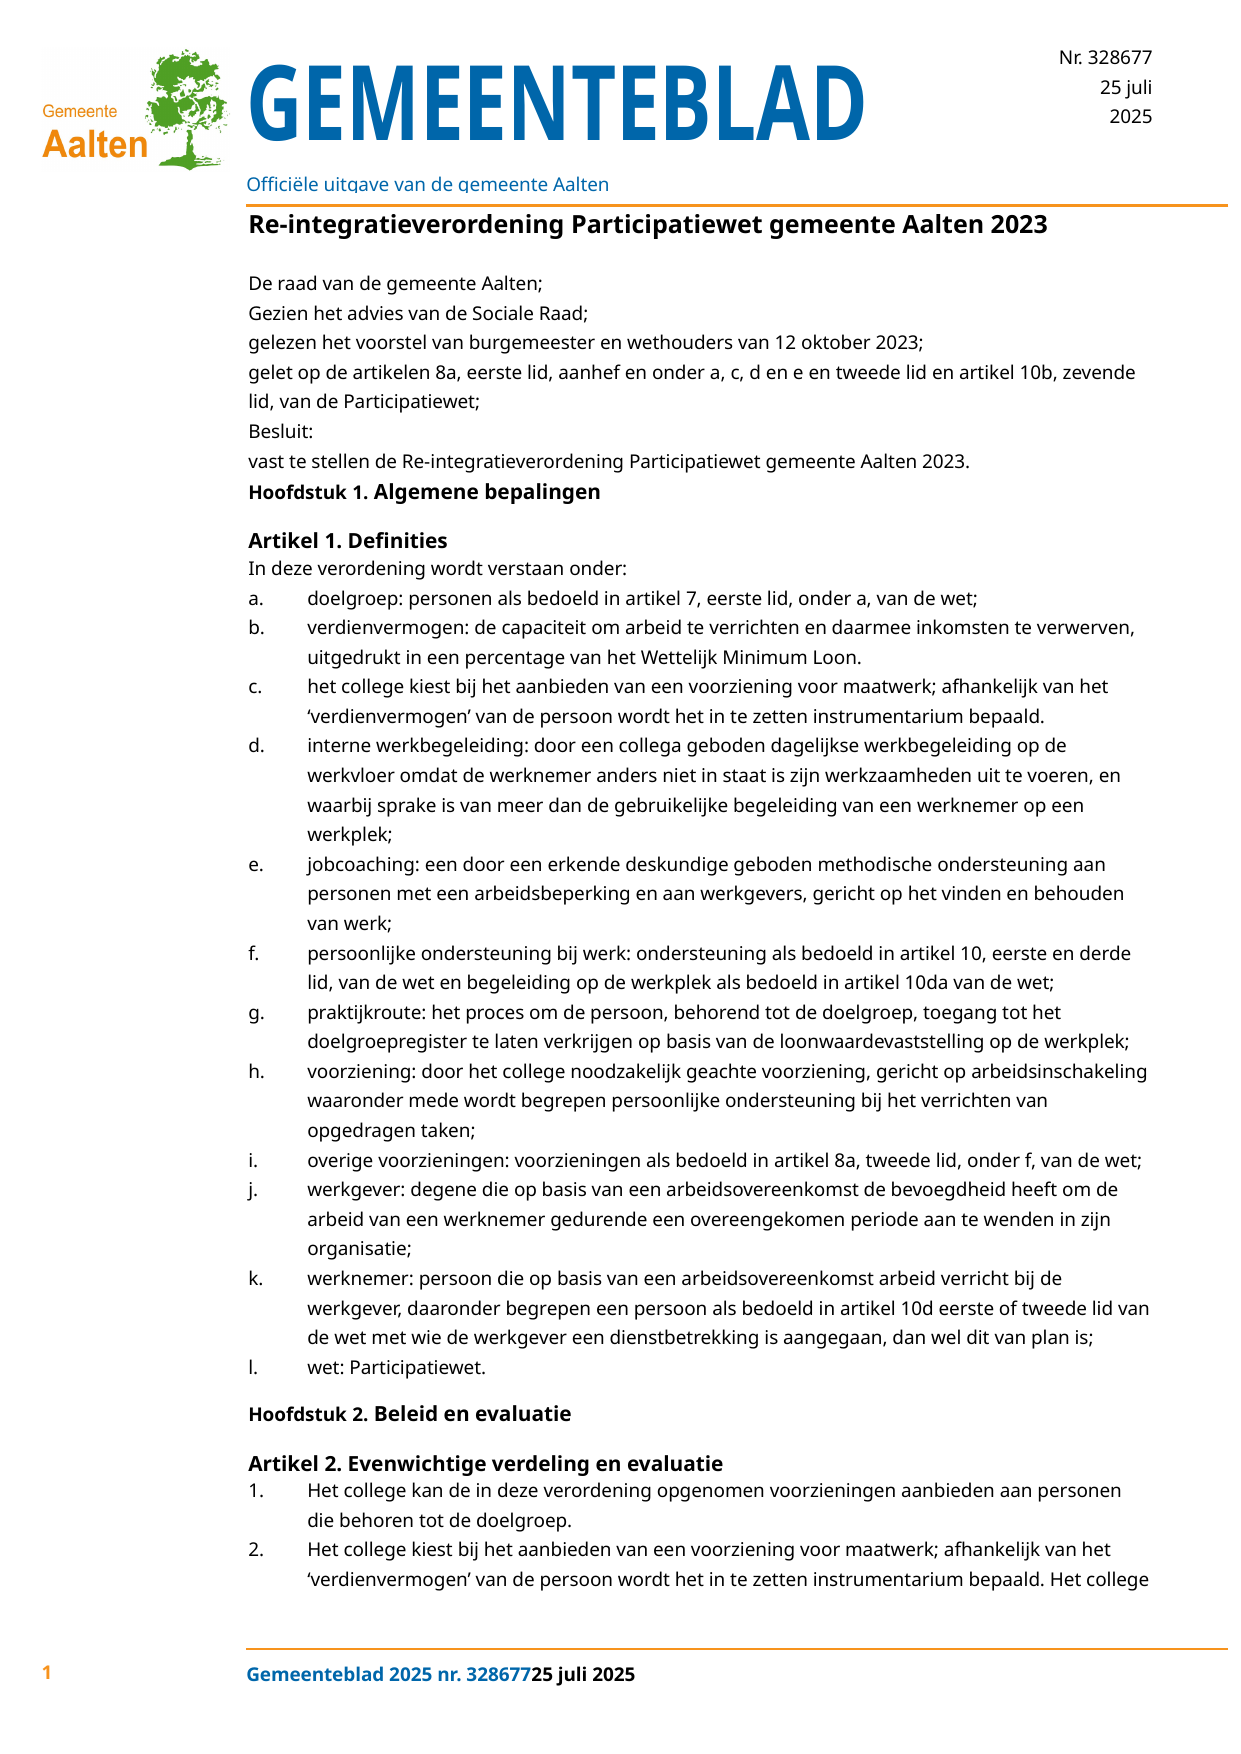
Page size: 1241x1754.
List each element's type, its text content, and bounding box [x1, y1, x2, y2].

list wet: Participatiewet. [248, 1354, 1152, 1379]
text Besluit: [248, 418, 1152, 444]
text gelezen het voorstel van burgemeester en wethouders van 12 oktober 2023; [248, 329, 1152, 355]
list interne werkbegeleiding: door een collega geboden dagelijkse werkbegeleiding op de werkvloer omdat de werknemer anders niet in staat is zijn werkzaamheden uit te voeren, en waarbij sprake is van meer dan de gebruikelijke begeleiding van een werknemer op een werkplek; [248, 733, 1152, 847]
list Het college kiest bij het aanbieden van een voorziening voor maatwerk; afhankelijk van het ‘verdienvermogen’ van de persoon wordt het in te zetten instrumentarium bepaald. Het college [248, 1536, 1152, 1592]
list doelgroep: personen als bedoeld in artikel 7, eerste lid, onder a, van de wet; [248, 585, 1152, 610]
text Artikel 2. Evenwichtige verdeling en evaluatie [248, 1449, 1152, 1477]
list verdienvermogen: de capaciteit om arbeid te verrichten en daarmee inkomsten te verwerven, uitgedrukt in een percentage van het Wettelijk Minimum Loon. [248, 614, 1152, 669]
list voorziening: door het college noodzakelijk geachte voorziening, gericht op arbeidsinschakeling waaronder mede wordt begrepen persoonlijke ondersteuning bij het verrichten van opgedragen taken; [248, 1058, 1152, 1143]
text De raad van de gemeente Aalten; [248, 270, 1152, 296]
list het college kiest bij het aanbieden van een voorziening voor maatwerk; afhankelijk van het ‘verdienvermogen’ van de persoon wordt het in te zetten instrumentarium bepaald. [248, 673, 1152, 729]
list werkgever: degene die op basis van een arbeidsovereenkomst de bevoegdheid heeft om de arbeid van een werknemer gedurende een overeengekomen periode aan te wenden in zijn organisatie; [248, 1176, 1152, 1261]
text Gezien het advies van de Sociale Raad; [248, 300, 1152, 326]
text Artikel 1. Definities [248, 527, 1152, 555]
text In deze verordening wordt verstaan onder: [248, 555, 1152, 581]
list Het college kan de in deze verordening opgenomen voorzieningen aanbieden aan personen die behoren tot de doelgroep. [248, 1477, 1152, 1532]
text Re-integratieverordening Participatiewet gemeente Aalten 2023 [248, 207, 1152, 241]
list werknemer: persoon die op basis van een arbeidsovereenkomst arbeid verricht bij de werkgever, daaronder begrepen een persoon als bedoeld in artikel 10d eerste of tweede lid van de wet met wie de werkgever een dienstbetrekking is aangegaan, dan wel dit van plan is; [248, 1265, 1152, 1350]
text Hoofdstuk 1. Algemene bepalingen [248, 477, 1152, 506]
list persoonlijke ondersteuning bij werk: ondersteuning als bedoeld in artikel 10, eerste en derde lid, van de wet en begeleiding op de werkplek als bedoeld in artikel 10da van de wet; [248, 940, 1152, 995]
list jobcoaching: een door een erkende deskundige geboden methodische ondersteuning aan personen met een arbeidsbeperking en aan werkgevers, gericht op het vinden en behouden van werk; [248, 851, 1152, 936]
list praktijkroute: het proces om de persoon, behorend tot de doelgroep, toegang tot het doelgroepregister te laten verkrijgen op basis van de loonwaardevaststelling op de werkplek; [248, 999, 1152, 1054]
text Hoofdstuk 2. Beleid en evaluatie [248, 1399, 1152, 1428]
list overige voorzieningen: voorzieningen als bedoeld in artikel 8a, tweede lid, onder f, van de wet; [248, 1147, 1152, 1172]
text vast te stellen de Re-integratieverordening Participatiewet gemeente Aalten 2023. [248, 448, 1152, 473]
picture [41, 47, 231, 172]
text gelet op de artikelen 8a, eerste lid, aanhef en onder a, c, d en e en tweede lid en artikel 10b, zevende lid, van de Participatiewet; [248, 359, 1152, 414]
